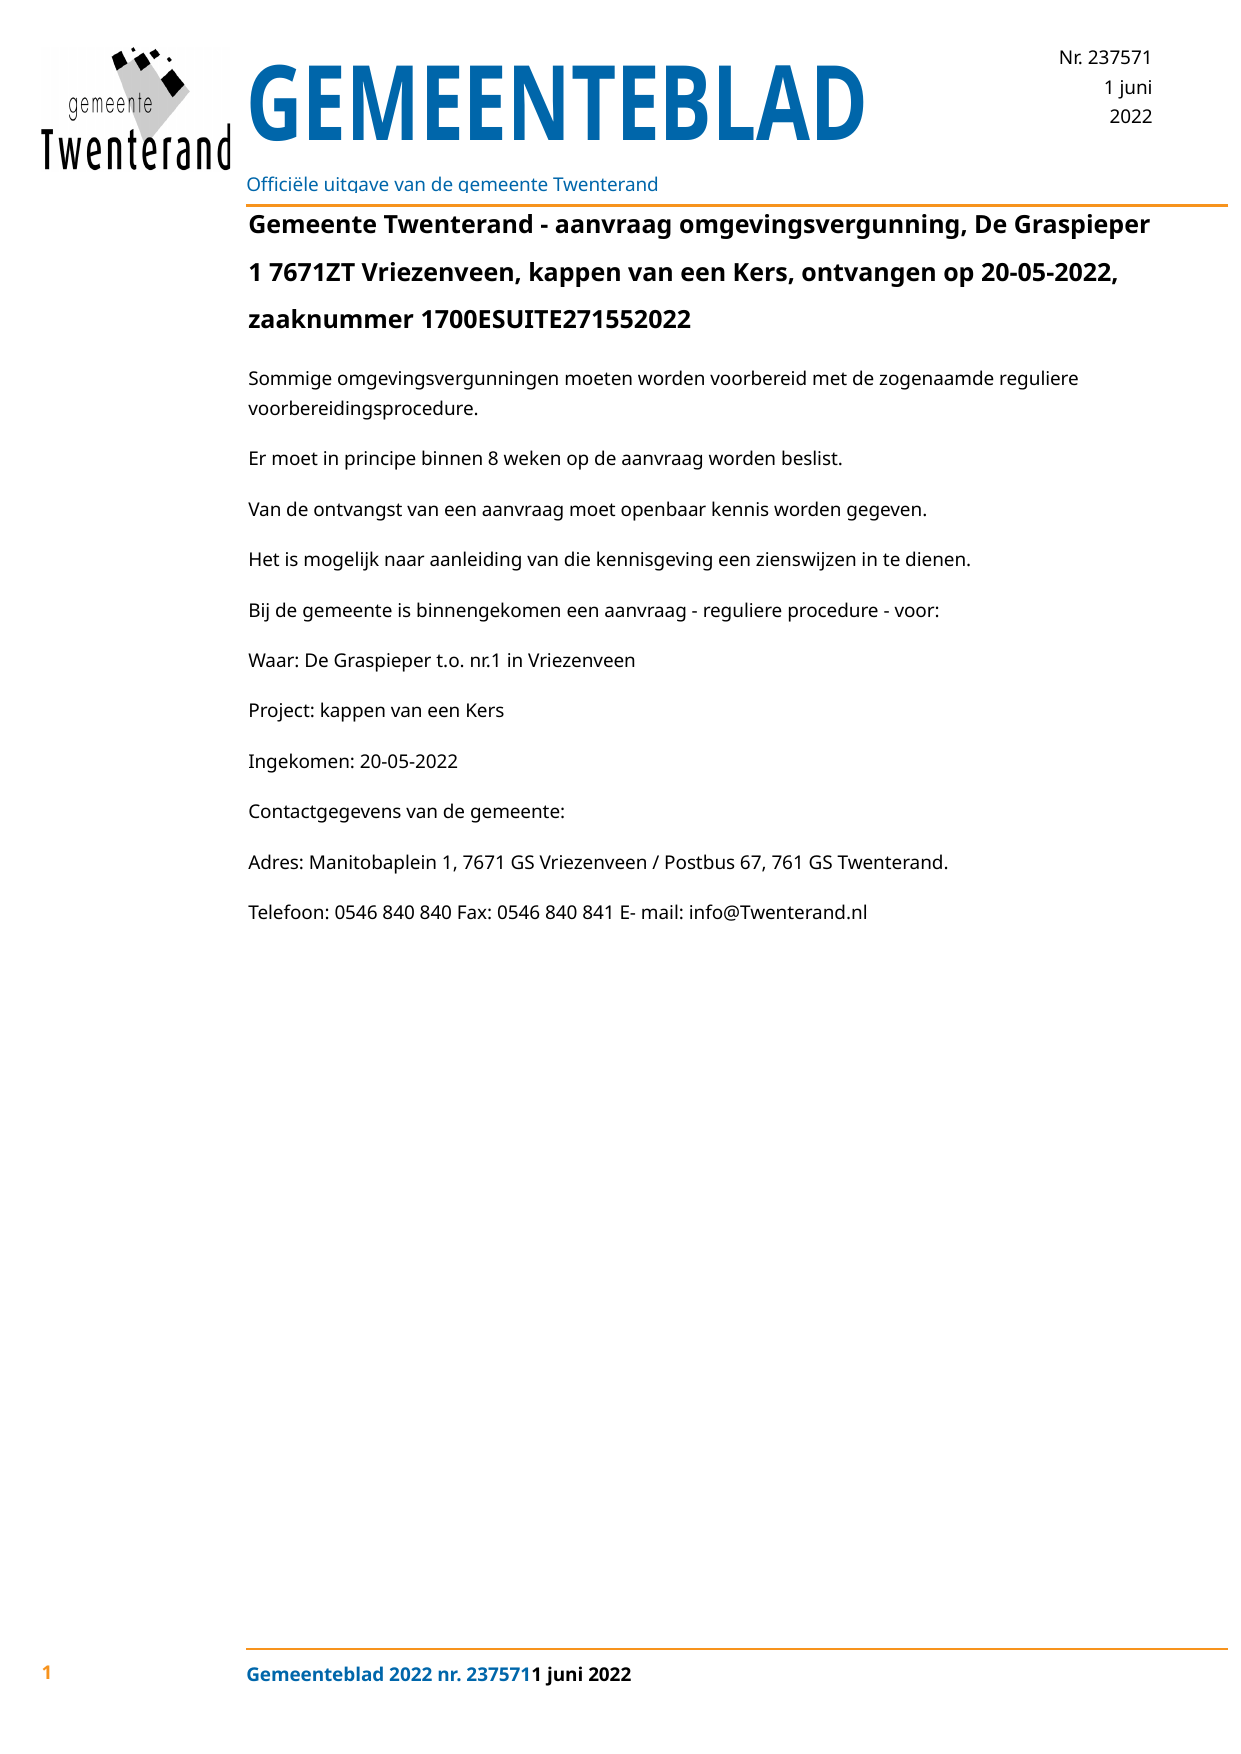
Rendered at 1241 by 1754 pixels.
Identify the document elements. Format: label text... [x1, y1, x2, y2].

text Telefoon: 0546 840 840 Fax: 0546 840 841 E- mail: info@Twenterand.nl [248, 899, 1152, 925]
text Waar: De Graspieper t.o. nr.1 in Vriezenveen [248, 647, 1152, 673]
text Project: kappen van een Kers [248, 698, 1152, 723]
text Contactgegevens van de gemeente: [248, 798, 1152, 824]
text Gemeente Twenterand - aanvraag omgevingsvergunning, De Graspieper 1 7671ZT Vriezenveen, kappen van een Kers, ontvangen op 20-05-2022, zaaknummer 1700ESUITE271552022 [248, 207, 1152, 336]
text Van de ontvangst van een aanvraag moet openbaar kennis worden gegeven. [248, 496, 1152, 522]
text Adres: Manitobaplein 1, 7671 GS Vriezenveen / Postbus 67, 761 GS Twenterand. [248, 849, 1152, 874]
picture [41, 47, 231, 172]
text Bij de gemeente is binnengekomen een aanvraag - reguliere procedure - voor: [248, 597, 1152, 622]
text Er moet in principe binnen 8 weken op de aanvraag worden beslist. [248, 446, 1152, 471]
text Het is mogelijk naar aanleiding van die kennisgeving een zienswijzen in te dienen. [248, 546, 1152, 572]
text Sommige omgevingsvergunningen moeten worden voorbereid met de zogenaamde reguliere voorbereidingsprocedure. [248, 366, 1152, 421]
text Ingekomen: 20-05-2022 [248, 748, 1152, 774]
